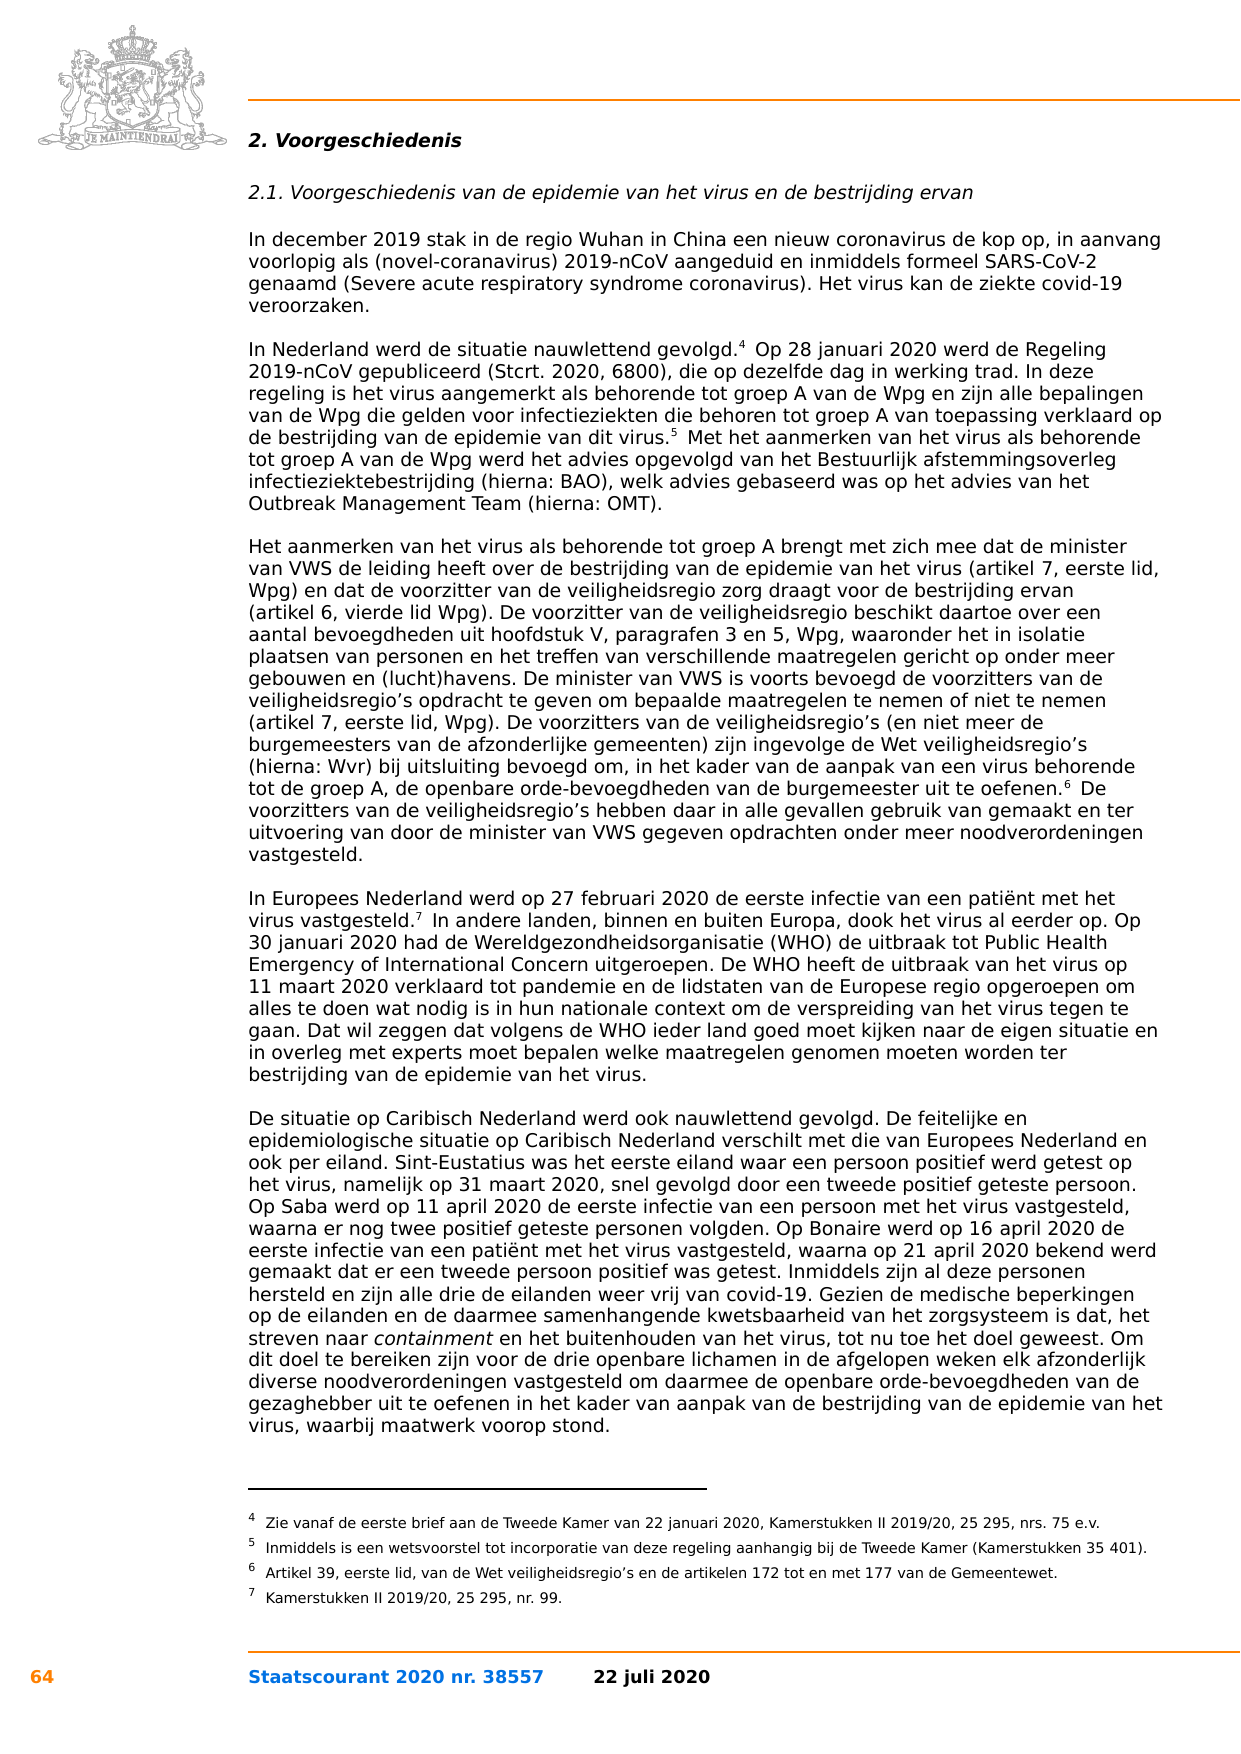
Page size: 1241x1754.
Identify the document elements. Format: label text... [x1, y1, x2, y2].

text De situatie op Caribisch Nederland werd ook nauwlettend gevolgd. De feitelijke en epidemiologische situatie op Caribisch Nederland verschilt met die van Europees Nederland en ook per eiland. Sint-Eustatius was het eerste eiland waar een persoon positief werd getest op het virus, namelijk op 31 maart 2020, snel gevolgd door een tweede positief geteste persoon. Op Saba werd op 11 april 2020 de eerste infectie van een persoon met het virus vastgesteld, waarna er nog twee positief geteste personen volgden. Op Bonaire werd op 16 april 2020 de eerste infectie van een patiënt met het virus vastgesteld, waarna op 21 april 2020 bekend werd gemaakt dat er een tweede persoon positief was getest. Inmiddels zijn al deze personen hersteld en zijn alle drie de eilanden weer vrij van covid-19. Gezien de medische beperkingen op de eilanden en de daarmee samenhangende kwetsbaarheid van het zorgsysteem is dat, het streven naar containment en het buitenhouden van het virus, tot nu toe het doel geweest. Om dit doel te bereiken zijn voor de drie openbare lichamen in de afgelopen weken elk afzonderlijk diverse noodverordeningen vastgesteld om daarmee de openbare orde-bevoegdheden van de gezaghebber uit te oefenen in het kader van aanpak van de bestrijding van de epidemie van het virus, waarbij maatwerk voorop stond. [248, 1108, 1163, 1437]
text Het aanmerken van het virus als behorende tot groep A brengt met zich mee dat de minister van VWS de leiding heeft over de bestrijding van de epidemie van het virus (artikel 7, eerste lid, Wpg) en dat de voorzitter van de veiligheidsregio zorg draagt voor de bestrijding ervan (artikel 6, vierde lid Wpg). De voorzitter van de veiligheidsregio beschikt daartoe over een aantal bevoegdheden uit hoofdstuk V, paragrafen 3 en 5, Wpg, waaronder het in isolatie plaatsen van personen en het treffen van verschillende maatregelen gericht op onder meer gebouwen en (lucht)havens. De minister van VWS is voorts bevoegd de voorzitters van de veiligheidsregio’s opdracht te geven om bepaalde maatregelen te nemen of niet te nemen (artikel 7, eerste lid, Wpg). De voorzitters van de veiligheidsregio’s (en niet meer de burgemeesters van de afzonderlijke gemeenten) zijn ingevolge de Wet veiligheidsregio’s (hierna: Wvr) bij uitsluiting bevoegd om, in het kader van de aanpak van een virus behorende tot de groep A, de openbare orde-bevoegdheden van de burgemeester uit te oefenen. De voorzitters van de veiligheidsregio’s hebben daar in alle gevallen gebruik van gemaakt en ter uitvoering van door de minister van VWS gegeven opdrachten onder meer noodverordeningen vastgesteld. [248, 536, 1163, 866]
text In Europees Nederland werd op 27 februari 2020 de eerste infectie van een patiënt met het virus vastgesteld. In andere landen, binnen en buiten Europa, dook het virus al eerder op. Op 30 januari 2020 had de Wereldgezondheidsorganisatie (WHO) de uitbraak tot Public Health Emergency of International Concern uitgeroepen. De WHO heeft de uitbraak van het virus op 11 maart 2020 verklaard tot pandemie en de lidstaten van de Europese regio opgeroepen om alles te doen wat nodig is in hun nationale context om de verspreiding van het virus tegen te gaan. Dat wil zeggen dat volgens de WHO ieder land goed moet kijken naar de eigen situatie en in overleg met experts moet bepalen welke maatregelen genomen moeten worden ter bestrijding van de epidemie van het virus. [248, 888, 1163, 1086]
picture [38, 25, 227, 150]
text In Nederland werd de situatie nauwlettend gevolgd. Op 28 januari 2020 werd de Regeling 2019-nCoV gepubliceerd (Stcrt. 2020, 6800), die op dezelfde dag in werking trad. In deze regeling is het virus aangemerkt als behorende tot groep A van de Wpg en zijn alle bepalingen van de Wpg die gelden voor infectieziekten die behoren tot groep A van toepassing verklaard op de bestrijding van de epidemie van dit virus. Met het aanmerken van het virus als behorende tot groep A van de Wpg werd het advies opgevolgd van het Bestuurlijk afstemmingsoverleg infectieziektebestrijding (hierna: BAO), welk advies gebaseerd was op het advies van het Outbreak Management Team (hierna: OMT). [248, 339, 1163, 514]
text Inmiddels is een wetsvoorstel tot incorporatie van deze regeling aanhangig bij de Tweede Kamer (Kamerstukken 35 401). [248, 1536, 1163, 1558]
subtitle 2. Voorgeschiedenis [248, 130, 1163, 152]
subtitle 2.1. Voorgeschiedenis van de epidemie van het virus en de bestrijding ervan [248, 182, 1163, 204]
text Zie vanaf de eerste brief aan de Tweede Kamer van 22 januari 2020, Kamerstukken II 2019/20, 25 295, nrs. 75 e.v. [248, 1511, 1163, 1533]
text Kamerstukken II 2019/20, 25 295, nr. 99. [248, 1586, 1163, 1608]
text Artikel 39, eerste lid, van de Wet veiligheidsregio’s en de artikelen 172 tot en met 177 van de Gemeentewet. [248, 1561, 1163, 1583]
text In december 2019 stak in de regio Wuhan in China een nieuw coronavirus de kop op, in aanvang voorlopig als (novel-coranavirus) 2019-nCoV aangeduid en inmiddels formeel SARS-CoV-2 genaamd (Severe acute respiratory syndrome coronavirus). Het virus kan de ziekte covid-19 veroorzaken. [248, 229, 1163, 317]
